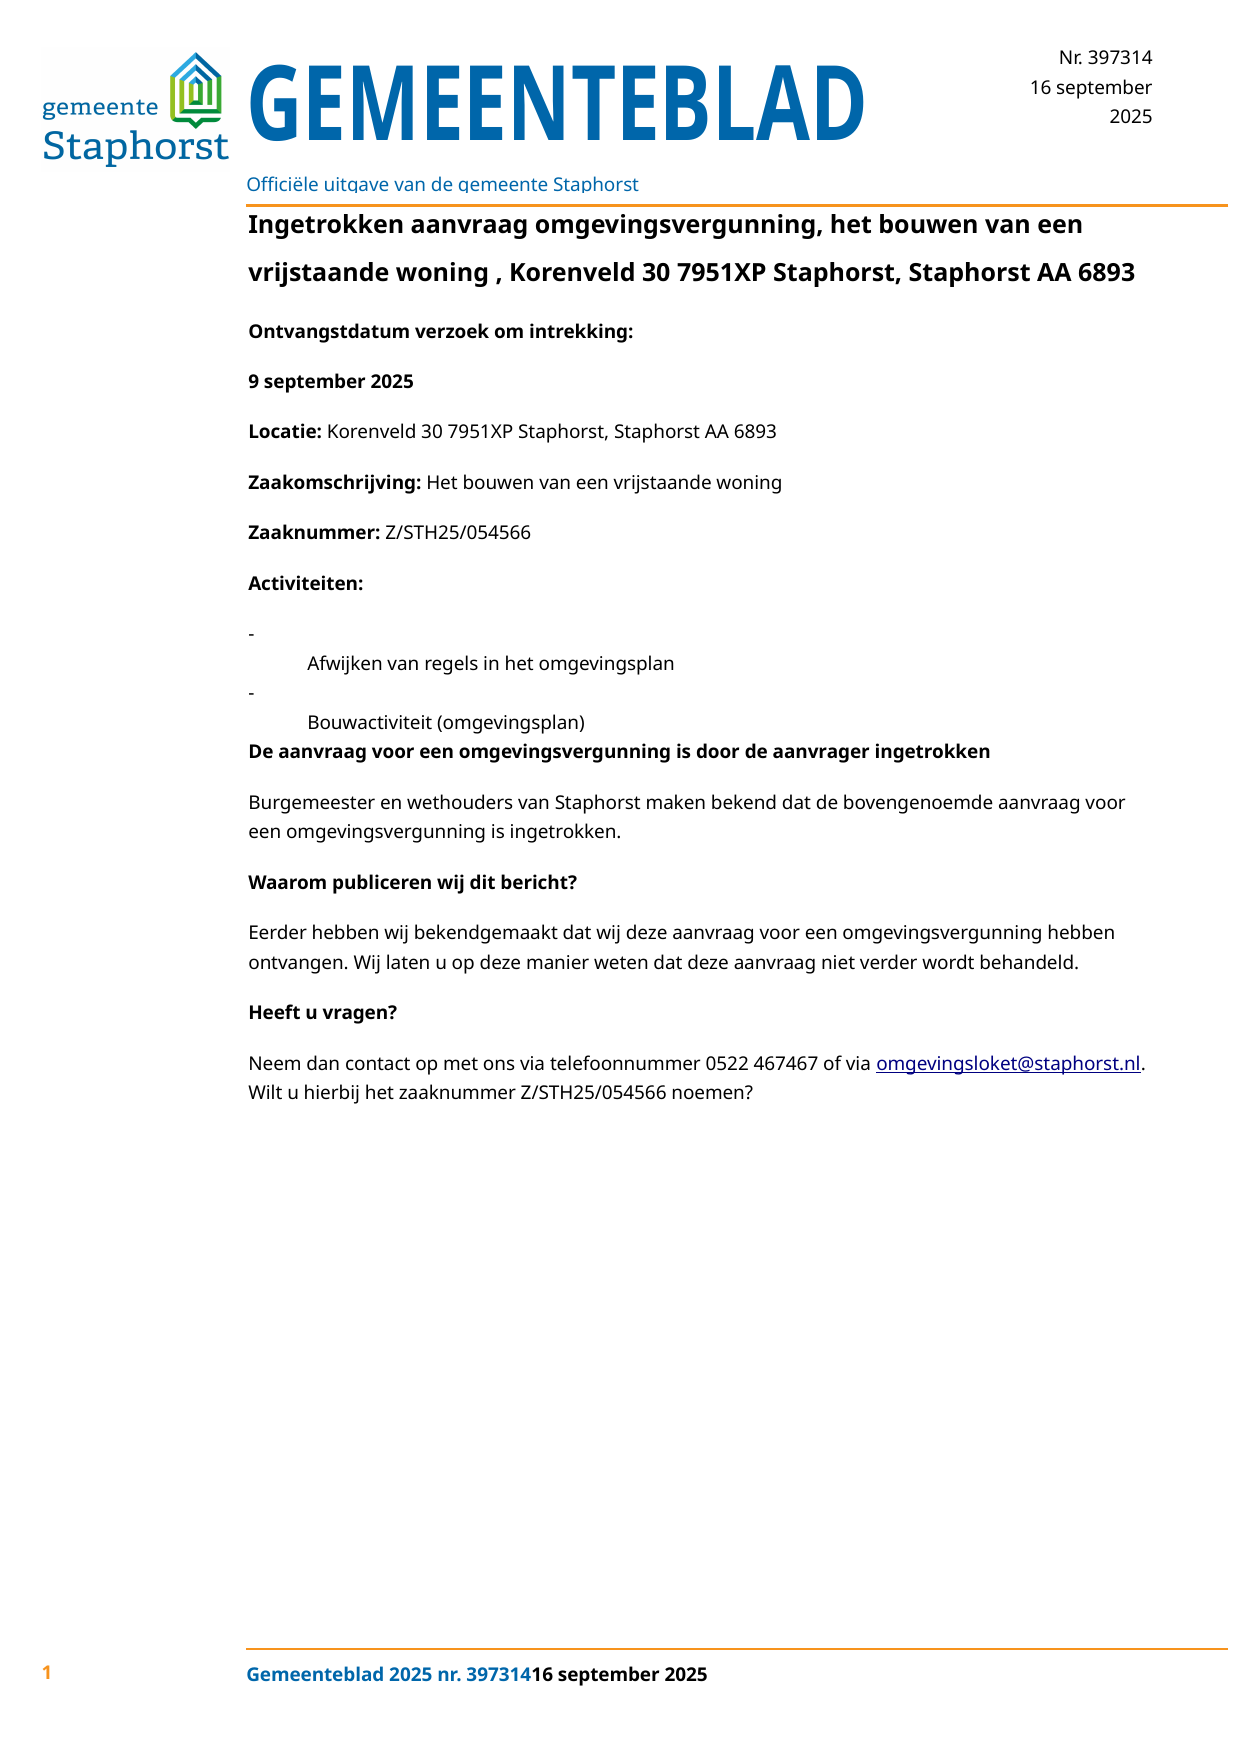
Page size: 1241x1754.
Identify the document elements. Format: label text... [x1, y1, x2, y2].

text Waarom publiceren wij dit bericht? [248, 869, 1152, 895]
text Ontvangstdatum verzoek om intrekking: [248, 318, 1152, 344]
list Afwijken van regels in het omgevingsplan [248, 650, 1152, 676]
text Burgemeester en wethouders van Staphorst maken bekend dat de bovengenoemde aanvraag voor een omgevingsvergunning is ingetrokken. [248, 789, 1152, 844]
text Zaaknummer: Z/STH25/054566 [248, 519, 1152, 545]
text 9 september 2025 [248, 368, 1152, 394]
text De aanvraag voor een omgevingsvergunning is door de aanvrager ingetrokken [248, 739, 1152, 764]
text Neem dan contact op met ons via telefoonnummer 0522 467467 of via omgevingsloket@staphorst.nl. Wilt u hierbij het zaaknummer Z/STH25/054566 noemen? [248, 1050, 1152, 1105]
list Bouwactiviteit (omgevingsplan) [248, 709, 1152, 735]
picture [41, 47, 231, 172]
text Activiteiten: [248, 570, 1152, 596]
text Ingetrokken aanvraag omgevingsvergunning, het bouwen van een vrijstaande woning , Korenveld 30 7951XP Staphorst, Staphorst AA 6893 [248, 207, 1152, 288]
text Heeft u vragen? [248, 999, 1152, 1025]
text Locatie: Korenveld 30 7951XP Staphorst, Staphorst AA 6893 [248, 419, 1152, 444]
text Zaakomschrijving: Het bouwen van een vrijstaande woning [248, 469, 1152, 495]
text Eerder hebben wij bekendgemaakt dat wij deze aanvraag voor een omgevingsvergunning hebben ontvangen. Wij laten u op deze manier weten dat deze aanvraag niet verder wordt behandeld. [248, 919, 1152, 975]
